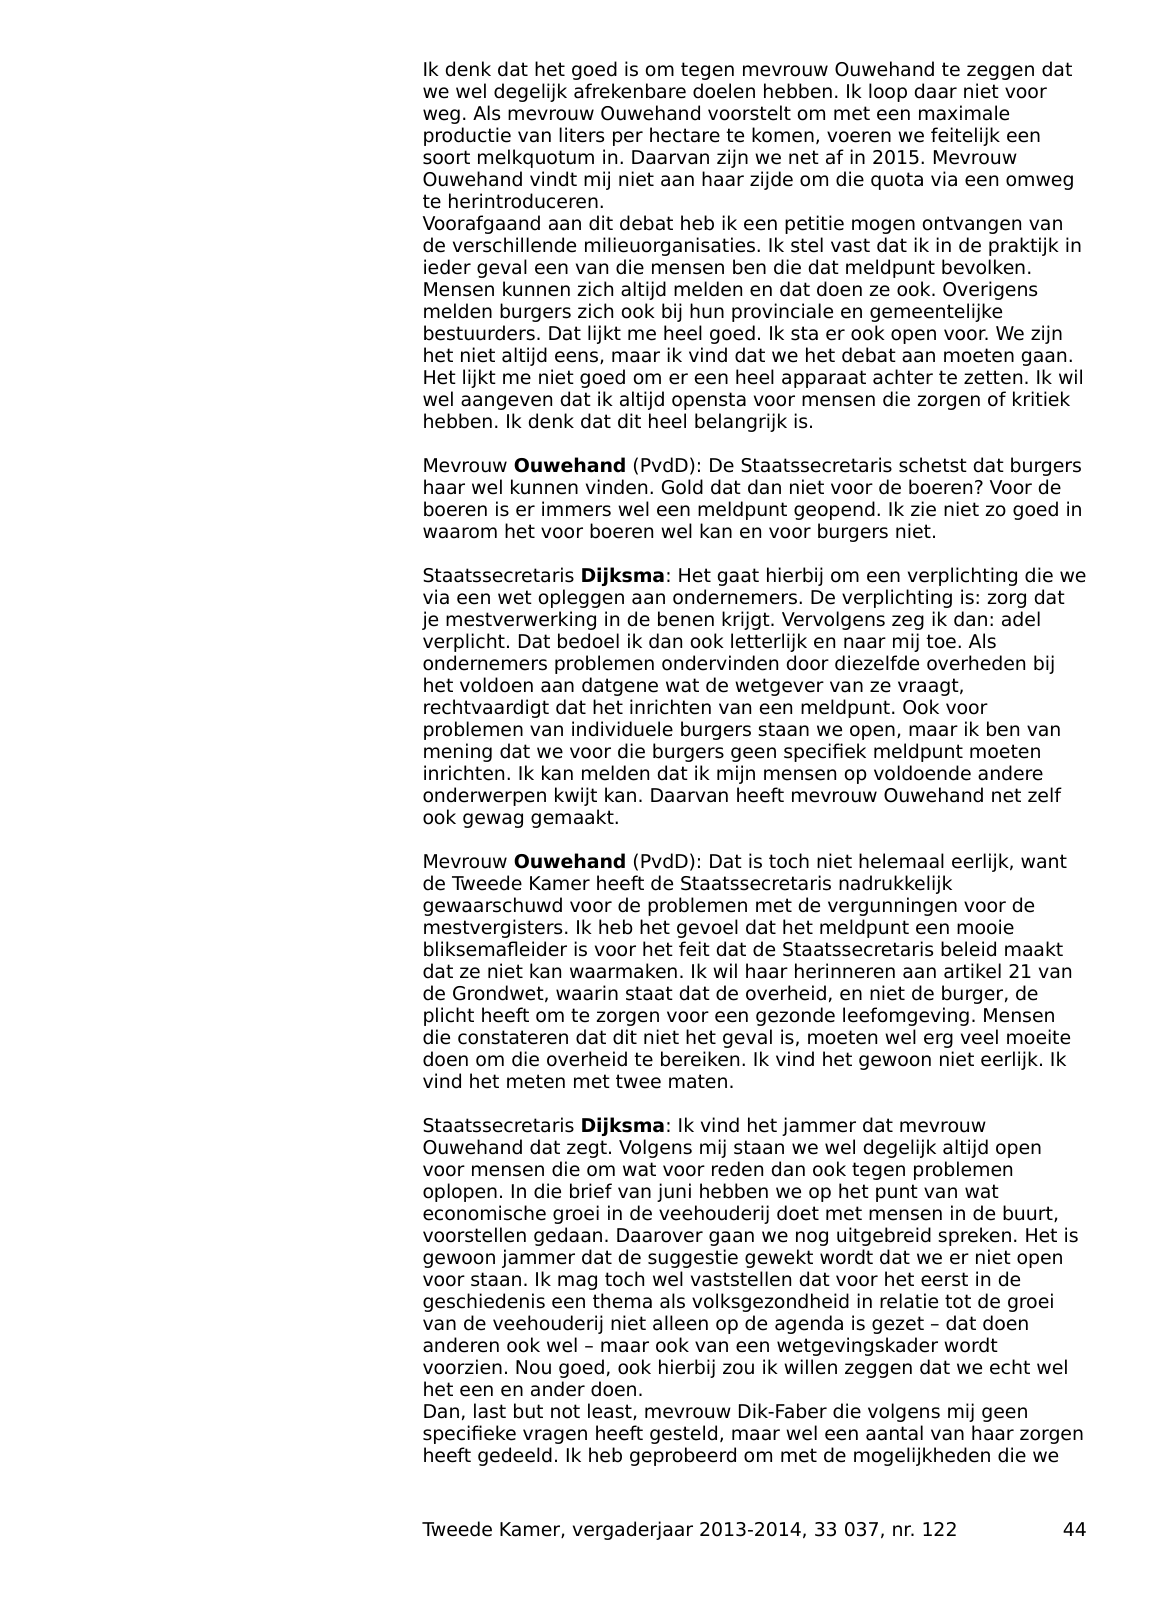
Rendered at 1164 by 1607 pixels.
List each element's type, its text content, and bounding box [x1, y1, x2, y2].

text Voorafgaand aan dit debat heb ik een petitie mogen ontvangen van de verschillende milieuorganisaties. Ik stel vast dat ik in de praktijk in ieder geval een van die mensen ben die dat meldpunt bevolken. Mensen kunnen zich altijd melden en dat doen ze ook. Overigens melden burgers zich ook bij hun provinciale en gemeentelijke bestuurders. Dat lijkt me heel goed. Ik sta er ook open voor. We zijn het niet altijd eens, maar ik vind dat we het debat aan moeten gaan. Het lijkt me niet goed om er een heel apparaat achter te zetten. Ik wil wel aangeven dat ik altijd opensta voor mensen die zorgen of kritiek hebben. Ik denk dat dit heel belangrijk is. [422, 213, 1087, 433]
text Staatssecretaris Dijksma: Het gaat hierbij om een verplichting die we via een wet opleggen aan ondernemers. De verplichting is: zorg dat je mestverwerking in de benen krijgt. Vervolgens zeg ik dan: adel verplicht. Dat bedoel ik dan ook letterlijk en naar mij toe. Als ondernemers problemen ondervinden door diezelfde overheden bij het voldoen aan datgene wat de wetgever van ze vraagt, rechtvaardigt dat het inrichten van een meldpunt. Ook voor problemen van individuele burgers staan we open, maar ik ben van mening dat we voor die burgers geen specifiek meldpunt moeten inrichten. Ik kan melden dat ik mijn mensen op voldoende andere onderwerpen kwijt kan. Daarvan heeft mevrouw Ouwehand net zelf ook gewag gemaakt. [422, 565, 1087, 829]
text Ik denk dat het goed is om tegen mevrouw Ouwehand te zeggen dat we wel degelijk afrekenbare doelen hebben. Ik loop daar niet voor weg. Als mevrouw Ouwehand voorstelt om met een maximale productie van liters per hectare te komen, voeren we feitelijk een soort melkquotum in. Daarvan zijn we net af in 2015. Mevrouw Ouwehand vindt mij niet aan haar zijde om die quota via een omweg te herintroduceren. [422, 59, 1087, 213]
text Staatssecretaris Dijksma: Ik vind het jammer dat mevrouw Ouwehand dat zegt. Volgens mij staan we wel degelijk altijd open voor mensen die om wat voor reden dan ook tegen problemen oplopen. In die brief van juni hebben we op het punt van wat economische groei in de veehouderij doet met mensen in de buurt, voorstellen gedaan. Daarover gaan we nog uitgebreid spreken. Het is gewoon jammer dat de suggestie gewekt wordt dat we er niet open voor staan. Ik mag toch wel vaststellen dat voor het eerst in de geschiedenis een thema als volksgezondheid in relatie tot de groei van de veehouderij niet alleen op de agenda is gezet – dat doen anderen ook wel – maar ook van een wetgevingskader wordt voorzien. Nou goed, ook hierbij zou ik willen zeggen dat we echt wel het een en ander doen. [422, 1115, 1087, 1401]
text Dan, last but not least, mevrouw Dik-Faber die volgens mij geen specifieke vragen heeft gesteld, maar wel een aantal van haar zorgen heeft gedeeld. Ik heb geprobeerd om met de mogelijkheden die we [422, 1401, 1087, 1467]
text Mevrouw Ouwehand (PvdD): Dat is toch niet helemaal eerlijk, want de Tweede Kamer heeft de Staatssecretaris nadrukkelijk gewaarschuwd voor de problemen met de vergunningen voor de mestvergisters. Ik heb het gevoel dat het meldpunt een mooie bliksemafleider is voor het feit dat de Staatssecretaris beleid maakt dat ze niet kan waarmaken. Ik wil haar herinneren aan artikel 21 van de Grondwet, waarin staat dat de overheid, en niet de burger, de plicht heeft om te zorgen voor een gezonde leefomgeving. Mensen die constateren dat dit niet het geval is, moeten wel erg veel moeite doen om die overheid te bereiken. Ik vind het gewoon niet eerlijk. Ik vind het meten met twee maten. [422, 851, 1087, 1093]
text Mevrouw Ouwehand (PvdD): De Staatssecretaris schetst dat burgers haar wel kunnen vinden. Gold dat dan niet voor de boeren? Voor de boeren is er immers wel een meldpunt geopend. Ik zie niet zo goed in waarom het voor boeren wel kan en voor burgers niet. [422, 455, 1087, 543]
